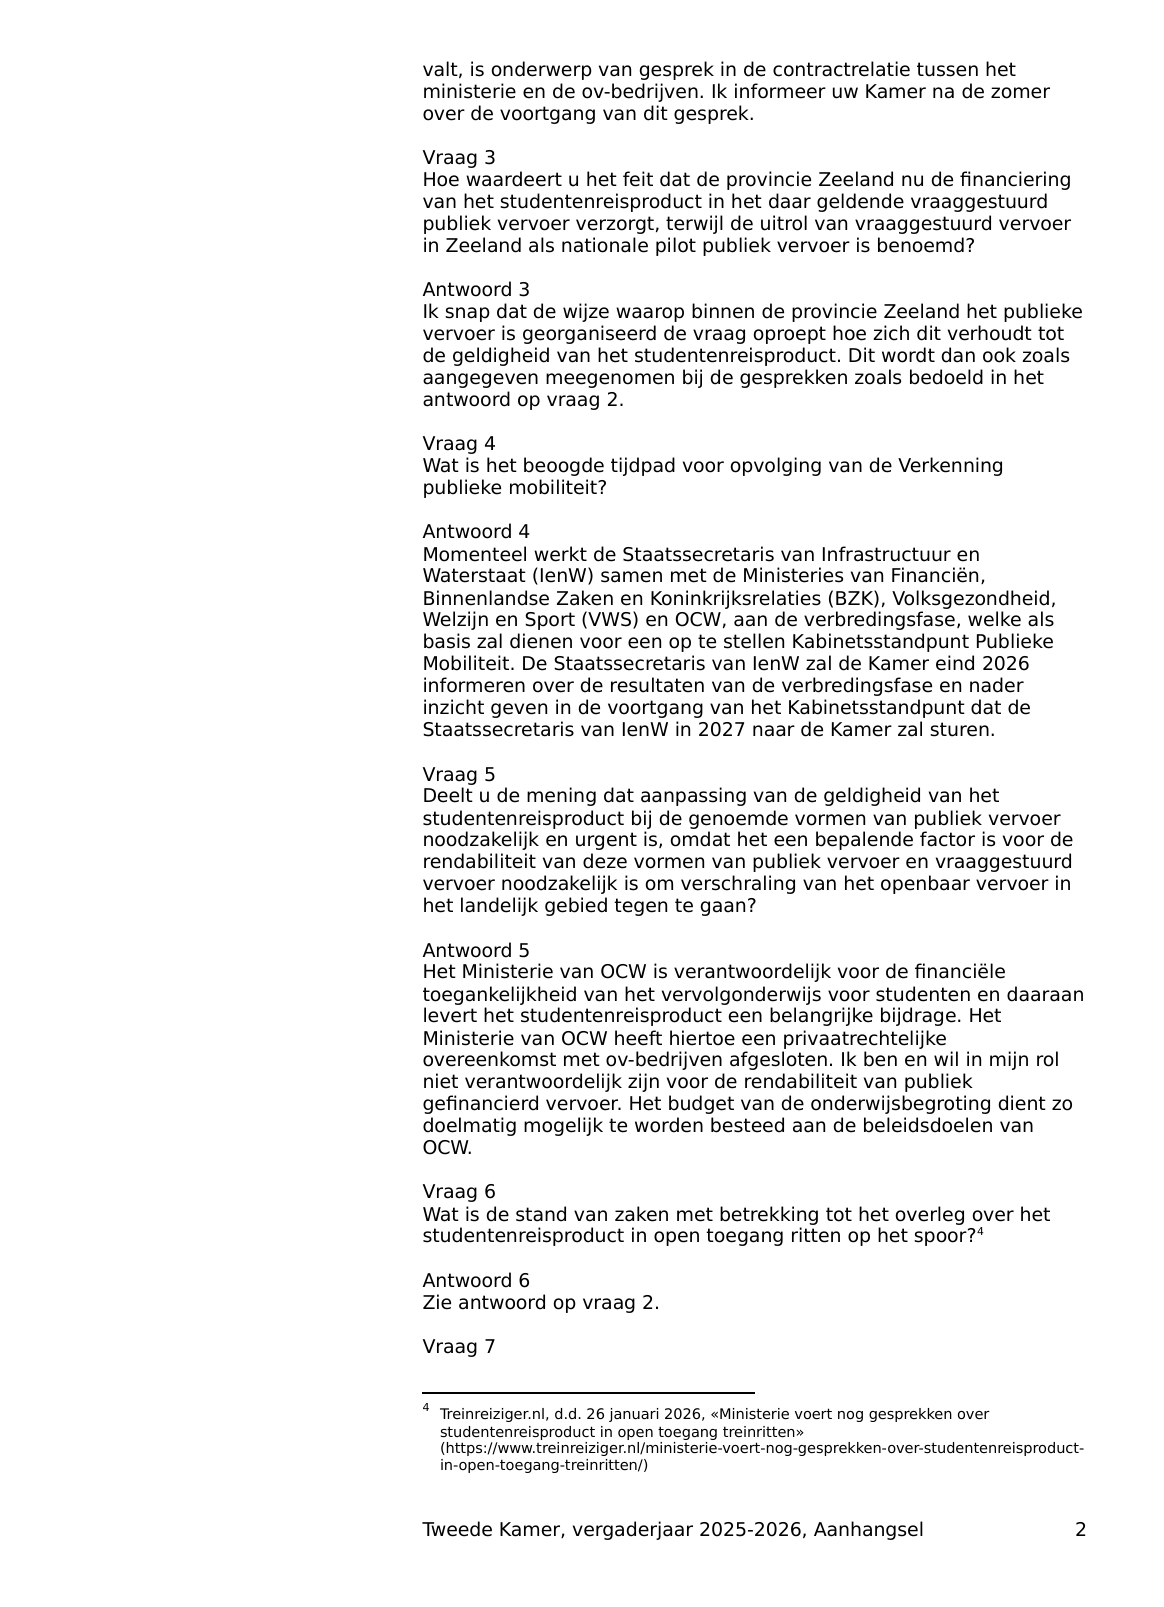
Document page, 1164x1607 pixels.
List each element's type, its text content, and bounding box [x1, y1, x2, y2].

text Ik snap dat de wijze waarop binnen de provincie Zeeland het publieke vervoer is georganiseerd de vraag oproept hoe zich dit verhoudt tot de geldigheid van het studentenreisproduct. Dit wordt dan ook zoals aangegeven meegenomen bij de gesprekken zoals bedoeld in het antwoord op vraag 2. [422, 301, 1087, 411]
text Vraag 5 [422, 763, 1087, 785]
text Antwoord 5 [422, 939, 1087, 961]
text Momenteel werkt de Staatssecretaris van Infrastructuur en Waterstaat (IenW) samen met de Ministeries van Financiën, Binnenlandse Zaken en Koninkrijksrelaties (BZK), Volksgezondheid, Welzijn en Sport (VWS) en OCW, aan de verbredingsfase, welke als basis zal dienen voor een op te stellen Kabinetsstandpunt Publieke Mobiliteit. De Staatssecretaris van IenW zal de Kamer eind 2026 informeren over de resultaten van de verbredingsfase en nader inzicht geven in de voortgang van het Kabinetsstandpunt dat de Staatssecretaris van IenW in 2027 naar de Kamer zal sturen. [422, 543, 1087, 741]
text Zie antwoord op vraag 2. [422, 1292, 1087, 1313]
text Antwoord 4 [422, 521, 1087, 543]
text Wat is de stand van zaken met betrekking tot het overleg over het studentenreisproduct in open toegang ritten op het spoor? [422, 1203, 1087, 1247]
text Het Ministerie van OCW is verantwoordelijk voor de financiële toegankelijkheid van het vervolgonderwijs voor studenten en daaraan levert het studentenreisproduct een belangrijke bijdrage. Het Ministerie van OCW heeft hiertoe een privaatrechtelijke overeenkomst met ov-bedrijven afgesloten. Ik ben en wil in mijn rol niet verantwoordelijk zijn voor de rendabiliteit van publiek gefinancierd vervoer. Het budget van de onderwijsbegroting dient zo doelmatig mogelijk te worden besteed aan de beleidsdoelen van OCW. [422, 961, 1087, 1159]
text Antwoord 3 [422, 279, 1087, 301]
text Treinreiziger.nl, d.d. 26 januari 2026, «Ministerie voert nog gesprekken over studentenreisproduct in open toegang treinritten» (https://www.treinreiziger.nl/ministerie-voert-nog-gesprekken-over-studentenreisproduct-in-open-toegang-treinritten/) [422, 1402, 1087, 1474]
text Vraag 7 [422, 1336, 1087, 1358]
text Vraag 3 [422, 147, 1087, 169]
text Vraag 6 [422, 1181, 1087, 1203]
text valt, is onderwerp van gesprek in de contractrelatie tussen het ministerie en de ov-bedrijven. Ik informeer uw Kamer na de zomer over de voortgang van dit gesprek. [422, 59, 1087, 125]
text Hoe waardeert u het feit dat de provincie Zeeland nu de financiering van het studentenreisproduct in het daar geldende vraaggestuurd publiek vervoer verzorgt, terwijl de uitrol van vraaggestuurd vervoer in Zeeland als nationale pilot publiek vervoer is benoemd? [422, 169, 1087, 257]
text Vraag 4 [422, 433, 1087, 455]
text Wat is het beoogde tijdpad voor opvolging van de Verkenning publieke mobiliteit? [422, 455, 1087, 499]
text Antwoord 6 [422, 1269, 1087, 1292]
text Deelt u de mening dat aanpassing van de geldigheid van het studentenreisproduct bij de genoemde vormen van publiek vervoer noodzakelijk en urgent is, omdat het een bepalende factor is voor de rendabiliteit van deze vormen van publiek vervoer en vraaggestuurd vervoer noodzakelijk is om verschraling van het openbaar vervoer in het landelijk gebied tegen te gaan? [422, 785, 1087, 917]
